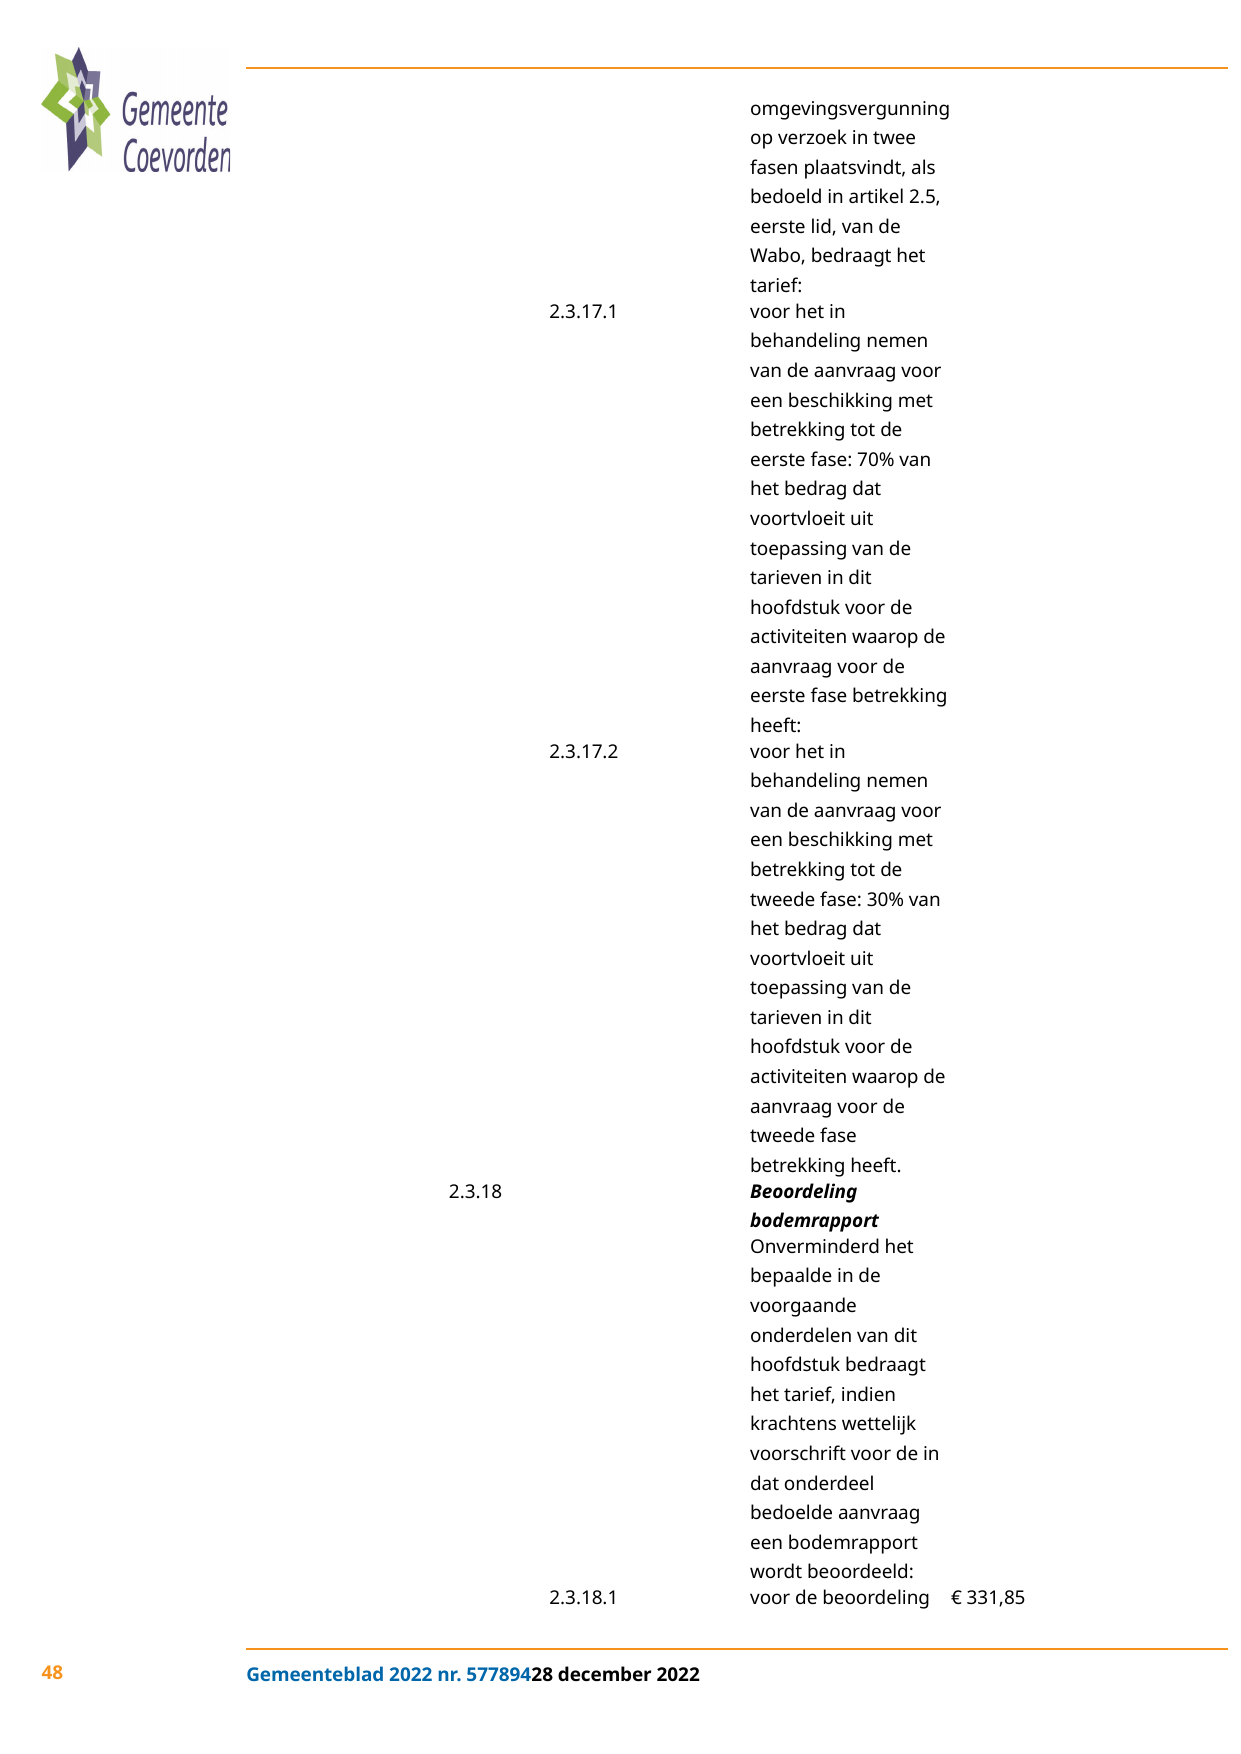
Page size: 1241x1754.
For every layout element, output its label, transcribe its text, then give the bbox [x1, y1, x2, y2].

table_cell omgevingsvergunning op verzoek in twee fasen plaatsvindt, als bedoeld in artikel 2.5, eerste lid, van de Wabo, bedraagt het tarief: [750, 95, 951, 298]
table_cell [248, 1178, 449, 1233]
table_cell € 331,85 [951, 1584, 1152, 1610]
table_cell [951, 298, 1152, 738]
table_cell 2.3.18 [449, 1178, 549, 1233]
table_cell [248, 1233, 449, 1584]
table_cell [549, 1178, 750, 1233]
table_cell [449, 1584, 549, 1610]
table_cell [449, 1233, 549, 1584]
table_cell [951, 738, 1152, 1178]
table_cell Onverminderd het bepaalde in de voorgaande onderdelen van dit hoofdstuk bedraagt het tarief, indien krachtens wettelijk voorschrift voor de in dat onderdeel bedoelde aanvraag een bodemrapport wordt beoordeeld: [750, 1233, 951, 1584]
table_cell [549, 1233, 750, 1584]
table_cell [951, 1233, 1152, 1584]
table_cell [248, 738, 449, 1178]
table_cell 2.3.17.1 [549, 298, 750, 738]
table_cell Beoordeling bodemrapport [750, 1178, 951, 1233]
picture [41, 47, 231, 172]
table_cell [449, 738, 549, 1178]
table_cell [951, 1178, 1152, 1233]
table_cell [248, 1584, 449, 1610]
table_cell voor de beoordeling [750, 1584, 951, 1610]
table_cell [248, 298, 449, 738]
table_cell voor het in behandeling nemen van de aanvraag voor een beschikking met betrekking tot de tweede fase: 30% van het bedrag dat voortvloeit uit toepassing van de tarieven in dit hoofdstuk voor de activiteiten waarop de aanvraag voor de tweede fase betrekking heeft. [750, 738, 951, 1178]
table_cell 2.3.18.1 [549, 1584, 750, 1610]
table_cell [549, 95, 750, 298]
table_cell voor het in behandeling nemen van de aanvraag voor een beschikking met betrekking tot de eerste fase: 70% van het bedrag dat voortvloeit uit toepassing van de tarieven in dit hoofdstuk voor de activiteiten waarop de aanvraag voor de eerste fase betrekking heeft: [750, 298, 951, 738]
table_cell [449, 95, 549, 298]
table_cell [951, 95, 1152, 298]
table_cell [449, 298, 549, 738]
table_cell 2.3.17.2 [549, 738, 750, 1178]
table_cell [248, 95, 449, 298]
